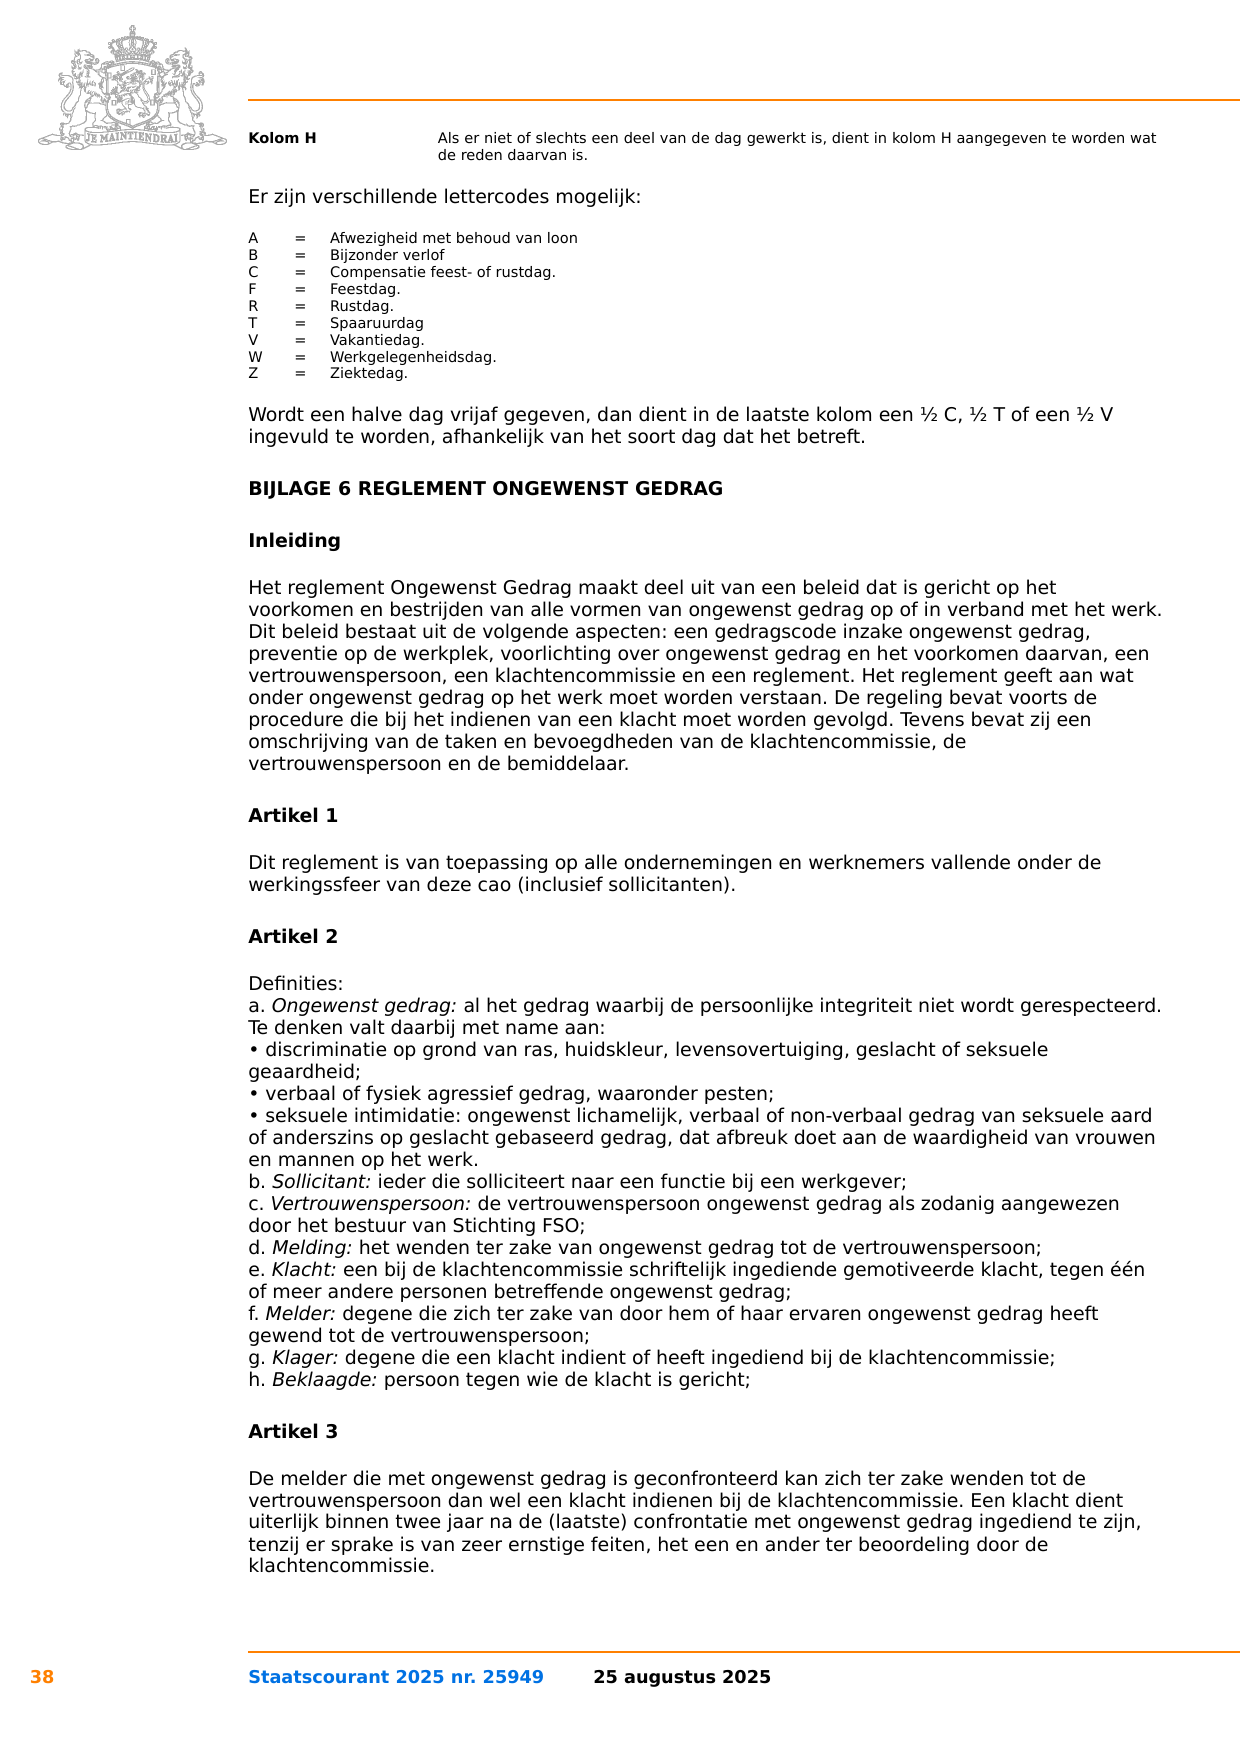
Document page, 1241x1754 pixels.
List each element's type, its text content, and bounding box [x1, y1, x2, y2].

table_cell = [288, 247, 324, 263]
subtitle BIJLAGE 6 REGLEMENT ONGEWENST GEDRAG [248, 478, 1163, 500]
table_cell Rustdag. [324, 298, 1163, 314]
table_cell Bijzonder verlof [324, 247, 1163, 263]
text b. Sollicitant: ieder die solliciteert naar een functie bij een werkgever; [248, 1171, 1163, 1193]
table_cell B [248, 247, 288, 263]
table_cell Vakantiedag. [324, 331, 1163, 348]
table_cell T [248, 315, 288, 331]
text Er zijn verschillende lettercodes mogelijk: [248, 186, 1163, 208]
table_cell V [248, 331, 288, 348]
table_cell Spaaruurdag [324, 315, 1163, 331]
table_cell Werkgelegenheidsdag. [324, 349, 1163, 365]
table_cell Z [248, 365, 288, 382]
subtitle Artikel 3 [248, 1421, 1163, 1442]
text a. Ongewenst gedrag: al het gedrag waarbij de persoonlijke integriteit niet wordt gerespecteerd. Te denken valt daarbij met name aan: [248, 995, 1163, 1039]
text • verbaal of fysiek agressief gedrag, waaronder pesten; [248, 1083, 1163, 1105]
subtitle Artikel 2 [248, 926, 1163, 948]
text • discriminatie op grond van ras, huidskleur, levensovertuiging, geslacht of seksuele geaardheid; [248, 1039, 1163, 1083]
table_cell = [288, 365, 324, 382]
table_cell C [248, 264, 288, 281]
text Wordt een halve dag vrijaf gegeven, dan dient in de laatste kolom een ½ C, ½ T of een ½ V ingevuld te worden, afhankelijk van het soort dag dat het betreft. [248, 404, 1163, 448]
text d. Melding: het wenden ter zake van ongewenst gedrag tot de vertrouwenspersoon; [248, 1237, 1163, 1259]
text h. Beklaagde: persoon tegen wie de klacht is gericht; [248, 1368, 1163, 1391]
table_cell = [288, 315, 324, 331]
table_header Afwezigheid met behoud van loon [324, 230, 1163, 247]
text g. Klager: degene die een klacht indient of heeft ingediend bij de klachtencommissie; [248, 1347, 1163, 1368]
table_cell Kolom H [248, 130, 432, 164]
picture [38, 25, 227, 150]
table_cell = [288, 264, 324, 281]
table_cell Feestdag. [324, 281, 1163, 297]
table_cell = [288, 331, 324, 348]
text Het reglement Ongewenst Gedrag maakt deel uit van een beleid dat is gericht op het voorkomen en bestrijden van alle vormen van ongewenst gedrag op of in verband met het werk. Dit beleid bestaat uit de volgende aspecten: een gedragscode inzake ongewenst gedrag, preventie op de werkplek, voorlichting over ongewenst gedrag en het voorkomen daarvan, een vertrouwenspersoon, een klachtencommissie en een reglement. Het reglement geeft aan wat onder ongewenst gedrag op het werk moet worden verstaan. De regeling bevat voorts de procedure die bij het indienen van een klacht moet worden gevolgd. Tevens bevat zij een omschrijving van de taken en bevoegdheden van de klachtencommissie, de vertrouwenspersoon en de bemiddelaar. [248, 577, 1163, 775]
text Dit reglement is van toepassing op alle ondernemingen en werknemers vallende onder de werkingssfeer van deze cao (inclusief sollicitanten). [248, 852, 1163, 896]
text • seksuele intimidatie: ongewenst lichamelijk, verbaal of non-verbaal gedrag van seksuele aard of anderszins op geslacht gebaseerd gedrag, dat afbreuk doet aan de waardigheid van vrouwen en mannen op het werk. [248, 1105, 1163, 1171]
table_cell = [288, 298, 324, 314]
subtitle Inleiding [248, 530, 1163, 552]
text e. Klacht: een bij de klachtencommissie schriftelijk ingediende gemotiveerde klacht, tegen één of meer andere personen betreffende ongewenst gedrag; [248, 1259, 1163, 1303]
table_cell Compensatie feest- of rustdag. [324, 264, 1163, 281]
table_header A [248, 230, 288, 247]
table_header = [288, 230, 324, 247]
table_cell = [288, 281, 324, 297]
table_cell W [248, 349, 288, 365]
text f. Melder: degene die zich ter zake van door hem of haar ervaren ongewenst gedrag heeft gewend tot de vertrouwenspersoon; [248, 1303, 1163, 1347]
text De melder die met ongewenst gedrag is geconfronteerd kan zich ter zake wenden tot de vertrouwenspersoon dan wel een klacht indienen bij de klachtencommissie. Een klacht dient uiterlijk binnen twee jaar na de (laatste) confrontatie met ongewenst gedrag ingediend te zijn, tenzij er sprake is van zeer ernstige feiten, het een en ander ter beoordeling door de klachtencommissie. [248, 1467, 1163, 1577]
table_cell R [248, 298, 288, 314]
text Definities: [248, 973, 1163, 995]
text c. Vertrouwenspersoon: de vertrouwenspersoon ongewenst gedrag als zodanig aangewezen door het bestuur van Stichting FSO; [248, 1193, 1163, 1237]
table_cell = [288, 349, 324, 365]
table_cell Ziektedag. [324, 365, 1163, 382]
table_cell F [248, 281, 288, 297]
subtitle Artikel 1 [248, 805, 1163, 827]
table_cell Als er niet of slechts een deel van de dag gewerkt is, dient in kolom H aangegeven te worden wat de reden daarvan is. [432, 130, 1163, 164]
